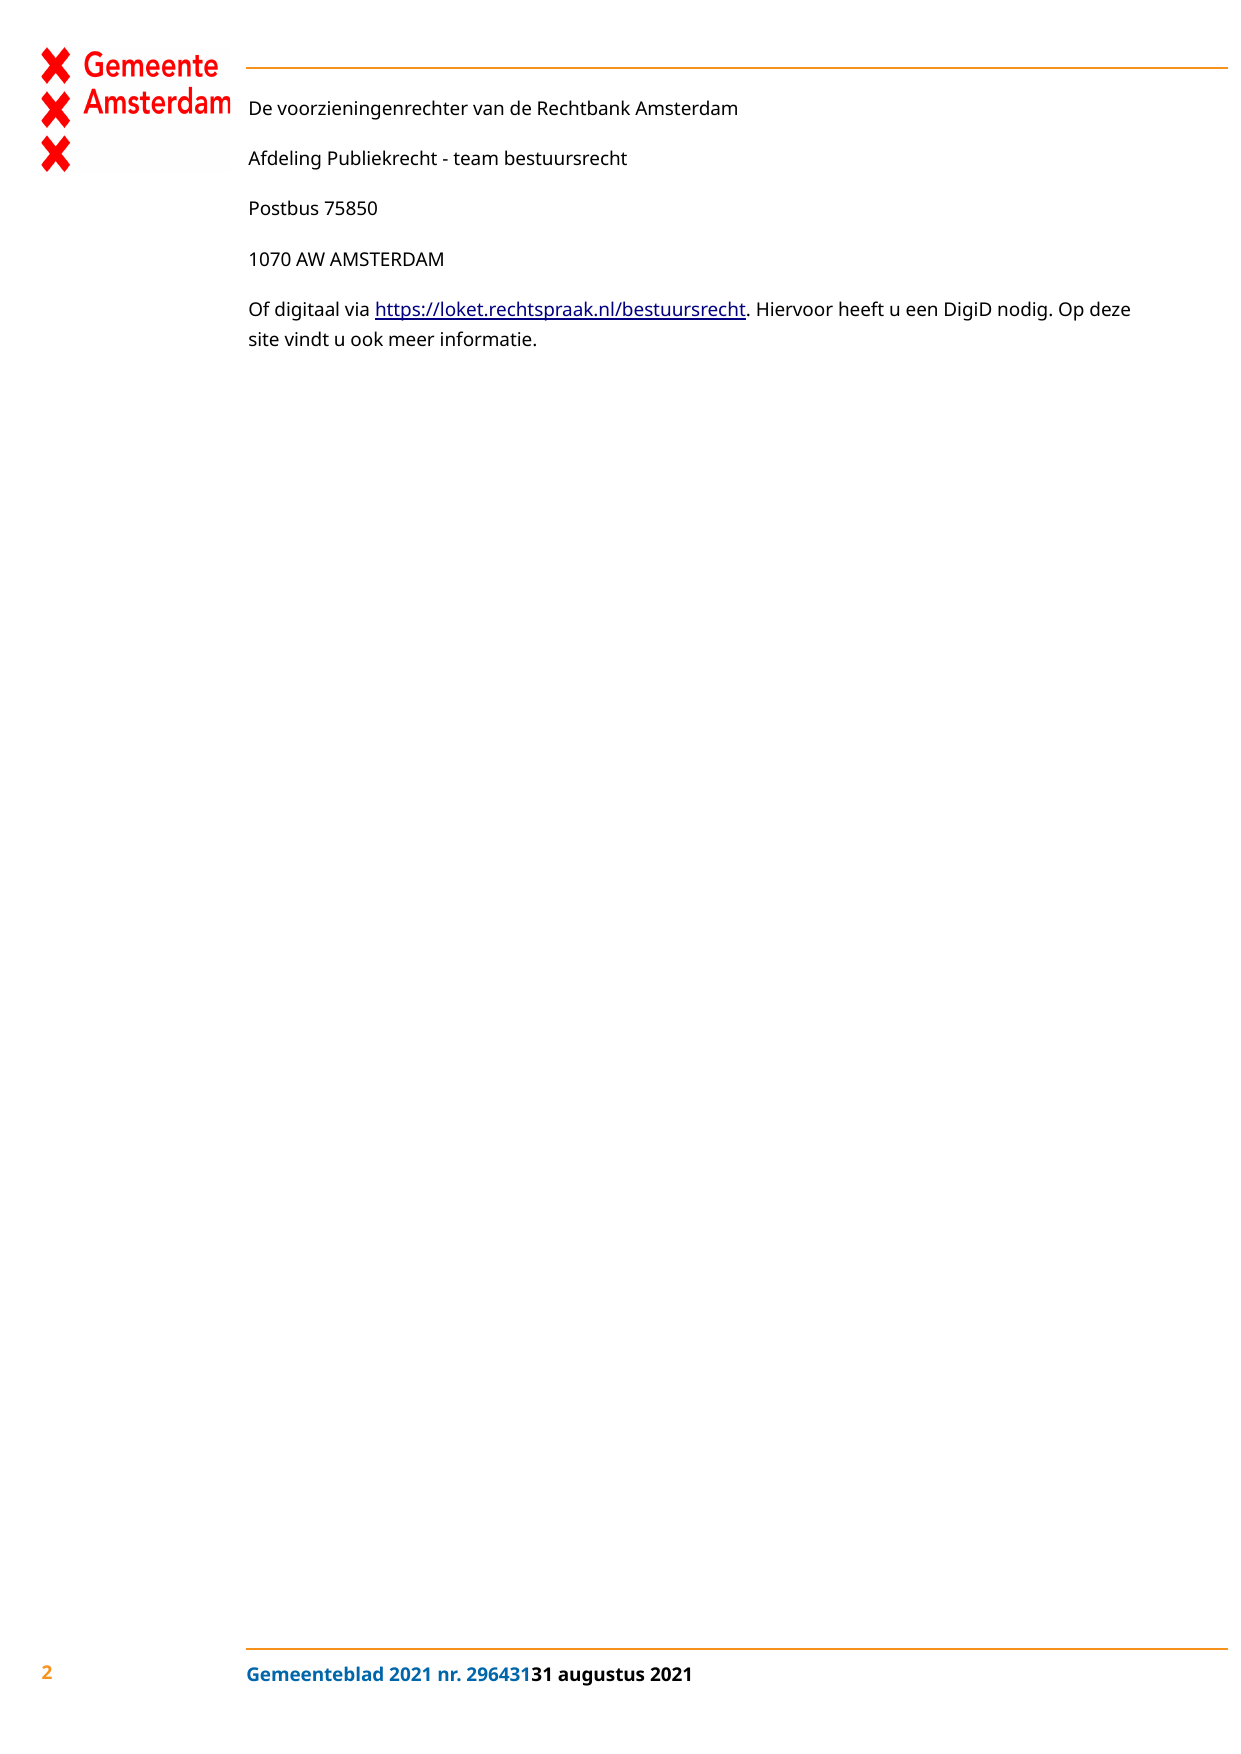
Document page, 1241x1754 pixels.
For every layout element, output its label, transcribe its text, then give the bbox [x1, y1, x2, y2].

picture [41, 47, 231, 172]
text Postbus 75850 [248, 196, 1152, 221]
text Afdeling Publiekrecht - team bestuursrecht [248, 145, 1152, 171]
text 1070 AW AMSTERDAM [248, 246, 1152, 272]
text Of digitaal via https://loket.rechtspraak.nl/bestuursrecht. Hiervoor heeft u een DigiD nodig. Op deze site vindt u ook meer informatie. [248, 296, 1152, 352]
text De voorzieningenrechter van de Rechtbank Amsterdam [248, 95, 1152, 121]
